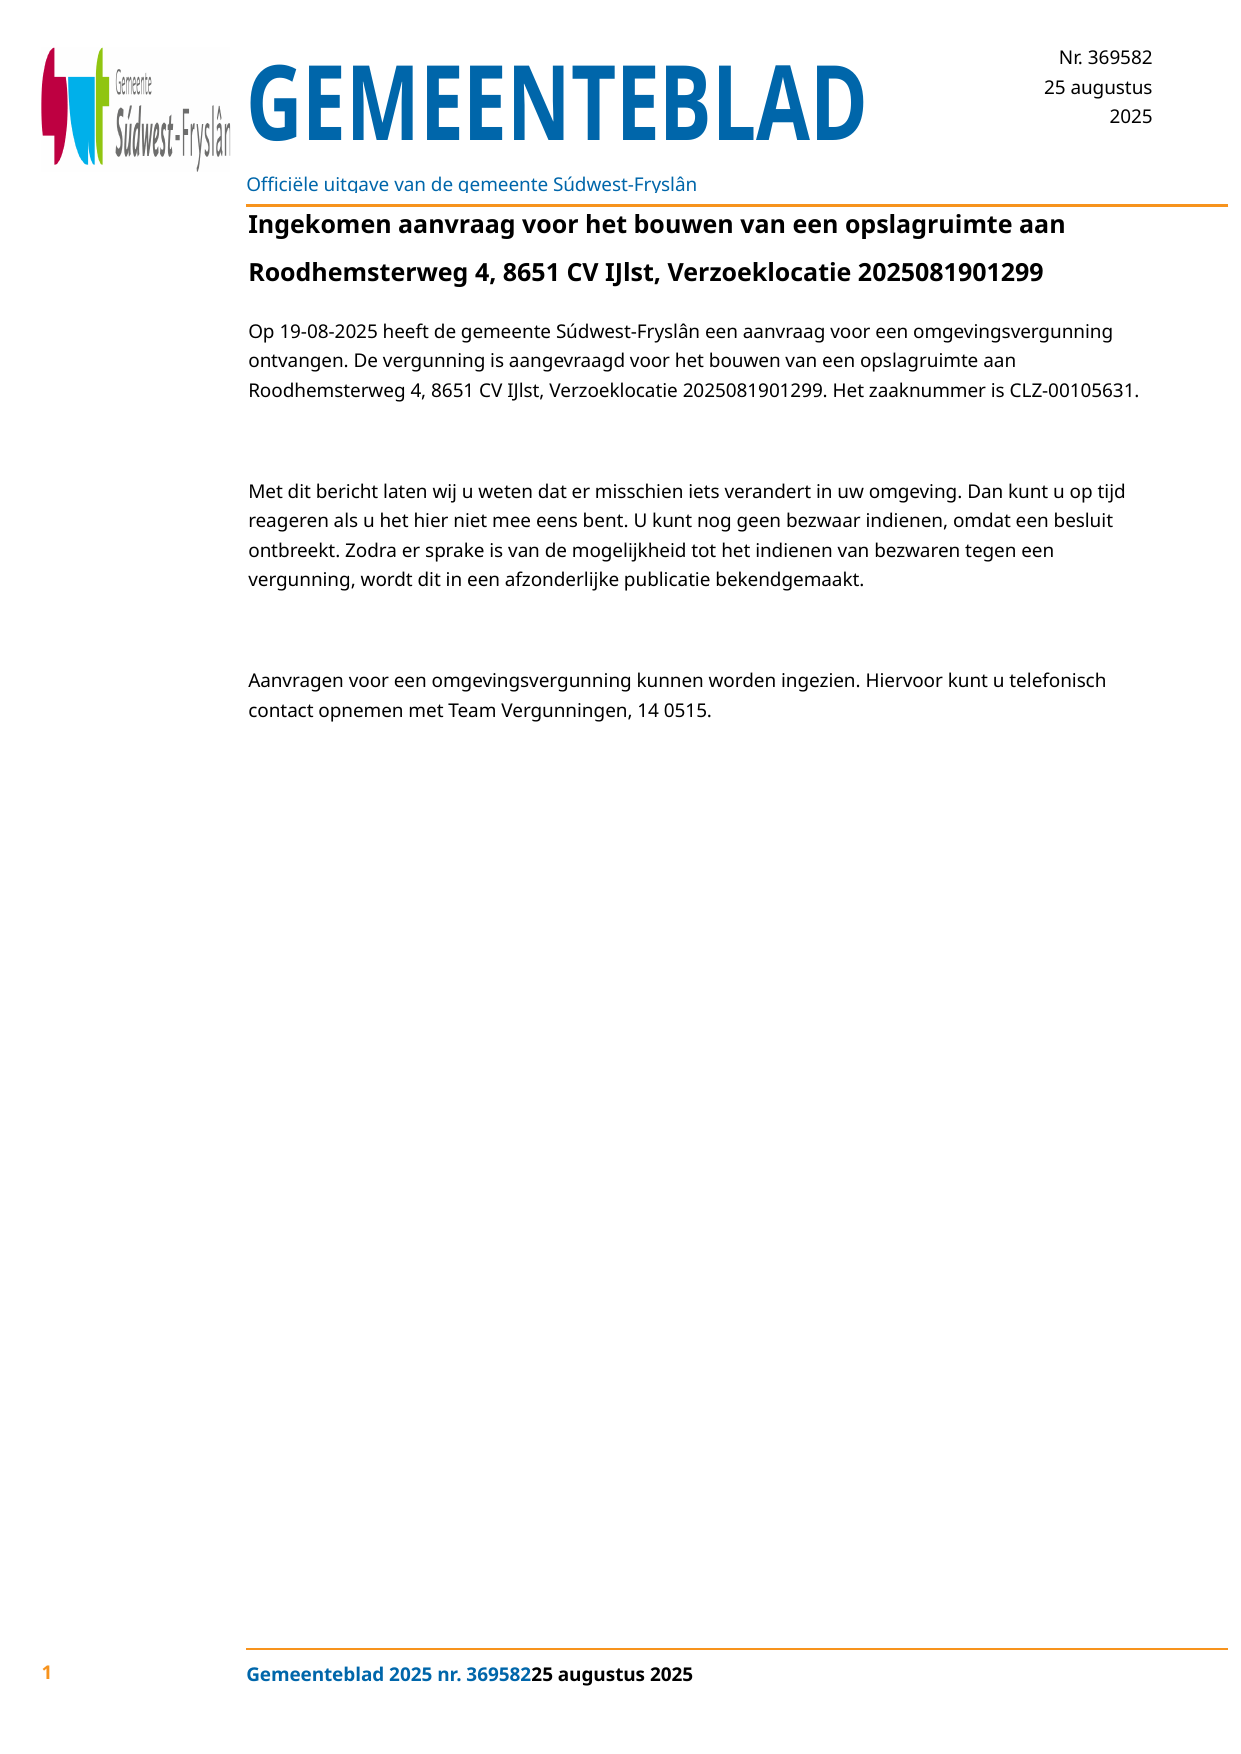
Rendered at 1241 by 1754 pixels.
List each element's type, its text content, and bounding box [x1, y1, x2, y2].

text Met dit bericht laten wij u weten dat er misschien iets verandert in uw omgeving. Dan kunt u op tijd reageren als u het hier niet mee eens bent. U kunt nog geen bezwaar indienen, omdat een besluit ontbreekt. Zodra er sprake is van de mogelijkheid tot het indienen van bezwaren tegen een vergunning, wordt dit in een afzonderlijke publicatie bekendgemaakt. [248, 478, 1152, 592]
text Op 19-08-2025 heeft de gemeente Súdwest-Fryslân een aanvraag voor een omgevingsvergunning ontvangen. De vergunning is aangevraagd voor het bouwen van een opslagruimte aan Roodhemsterweg 4, 8651 CV IJlst, Verzoeklocatie 2025081901299. Het zaaknummer is CLZ-00105631. [248, 318, 1152, 403]
text Aanvragen voor een omgevingsvergunning kunnen worden ingezien. Hiervoor kunt u telefonisch contact opnemen met Team Vergunningen, 14 0515. [248, 667, 1152, 723]
text Ingekomen aanvraag voor het bouwen van een opslagruimte aan Roodhemsterweg 4, 8651 CV IJlst, Verzoeklocatie 2025081901299 [248, 207, 1152, 288]
picture [41, 47, 231, 172]
